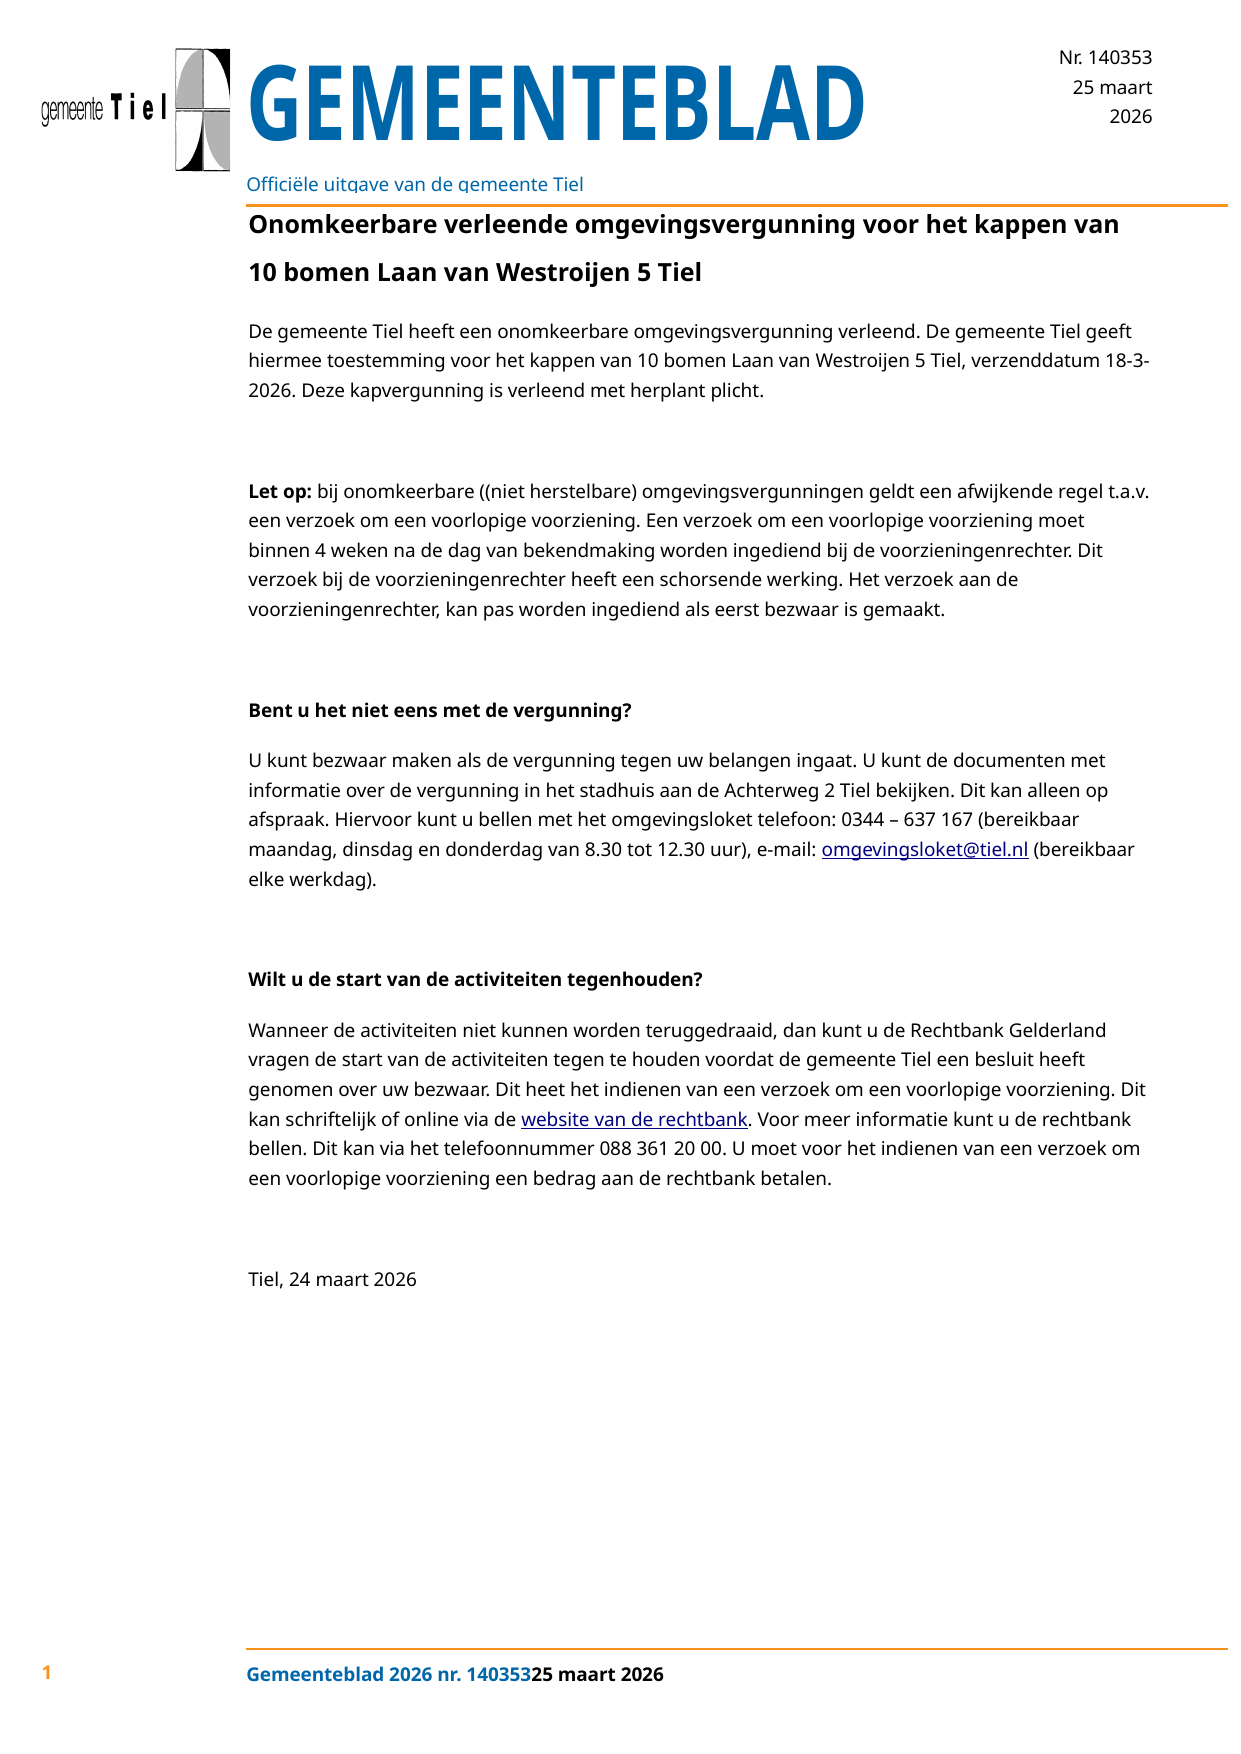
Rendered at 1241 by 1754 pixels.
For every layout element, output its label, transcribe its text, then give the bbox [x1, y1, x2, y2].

text Wilt u de start van de activiteiten tegenhouden? [248, 967, 1152, 992]
text Wanneer de activiteiten niet kunnen worden teruggedraaid, dan kunt u de Rechtbank Gelderland vragen de start van de activiteiten tegen te houden voordat de gemeente Tiel een besluit heeft genomen over uw bezwaar. Dit heet het indienen van een verzoek om een voorlopige voorziening. Dit kan schriftelijk of online via de website van de rechtbank. Voor meer informatie kunt u de rechtbank bellen. Dit kan via het telefoonnummer 088 361 20 00. U moet voor het indienen van een verzoek om een voorlopige voorziening een bedrag aan de rechtbank betalen. [248, 1017, 1152, 1191]
text Tiel, 24 maart 2026 [248, 1266, 1152, 1292]
text Bent u het niet eens met de vergunning? [248, 697, 1152, 723]
text Onomkeerbare verleende omgevingsvergunning voor het kappen van 10 bomen Laan van Westroijen 5 Tiel [248, 207, 1152, 288]
text De gemeente Tiel heeft een onomkeerbare omgevingsvergunning verleend. De gemeente Tiel geeft hiermee toestemming voor het kappen van 10 bomen Laan van Westroijen 5 Tiel, verzenddatum 18-3-2026. Deze kapvergunning is verleend met herplant plicht. [248, 318, 1152, 403]
text U kunt bezwaar maken als de vergunning tegen uw belangen ingaat. U kunt de documenten met informatie over de vergunning in het stadhuis aan de Achterweg 2 Tiel bekijken. Dit kan alleen op afspraak. Hiervoor kunt u bellen met het omgevingsloket telefoon: 0344 – 637 167 (bereikbaar maandag, dinsdag en donderdag van 8.30 tot 12.30 uur), e-mail: omgevingsloket@tiel.nl (bereikbaar elke werkdag). [248, 747, 1152, 892]
text Let op: bij onomkeerbare ((niet herstelbare) omgevingsvergunningen geldt een afwijkende regel t.a.v. een verzoek om een voorlopige voorziening. Een verzoek om een voorlopige voorziening moet binnen 4 weken na de dag van bekendmaking worden ingediend bij de voorzieningenrechter. Dit verzoek bij de voorzieningenrechter heeft een schorsende werking. Het verzoek aan de voorzieningenrechter, kan pas worden ingediend als eerst bezwaar is gemaakt. [248, 478, 1152, 622]
picture [41, 47, 231, 172]
